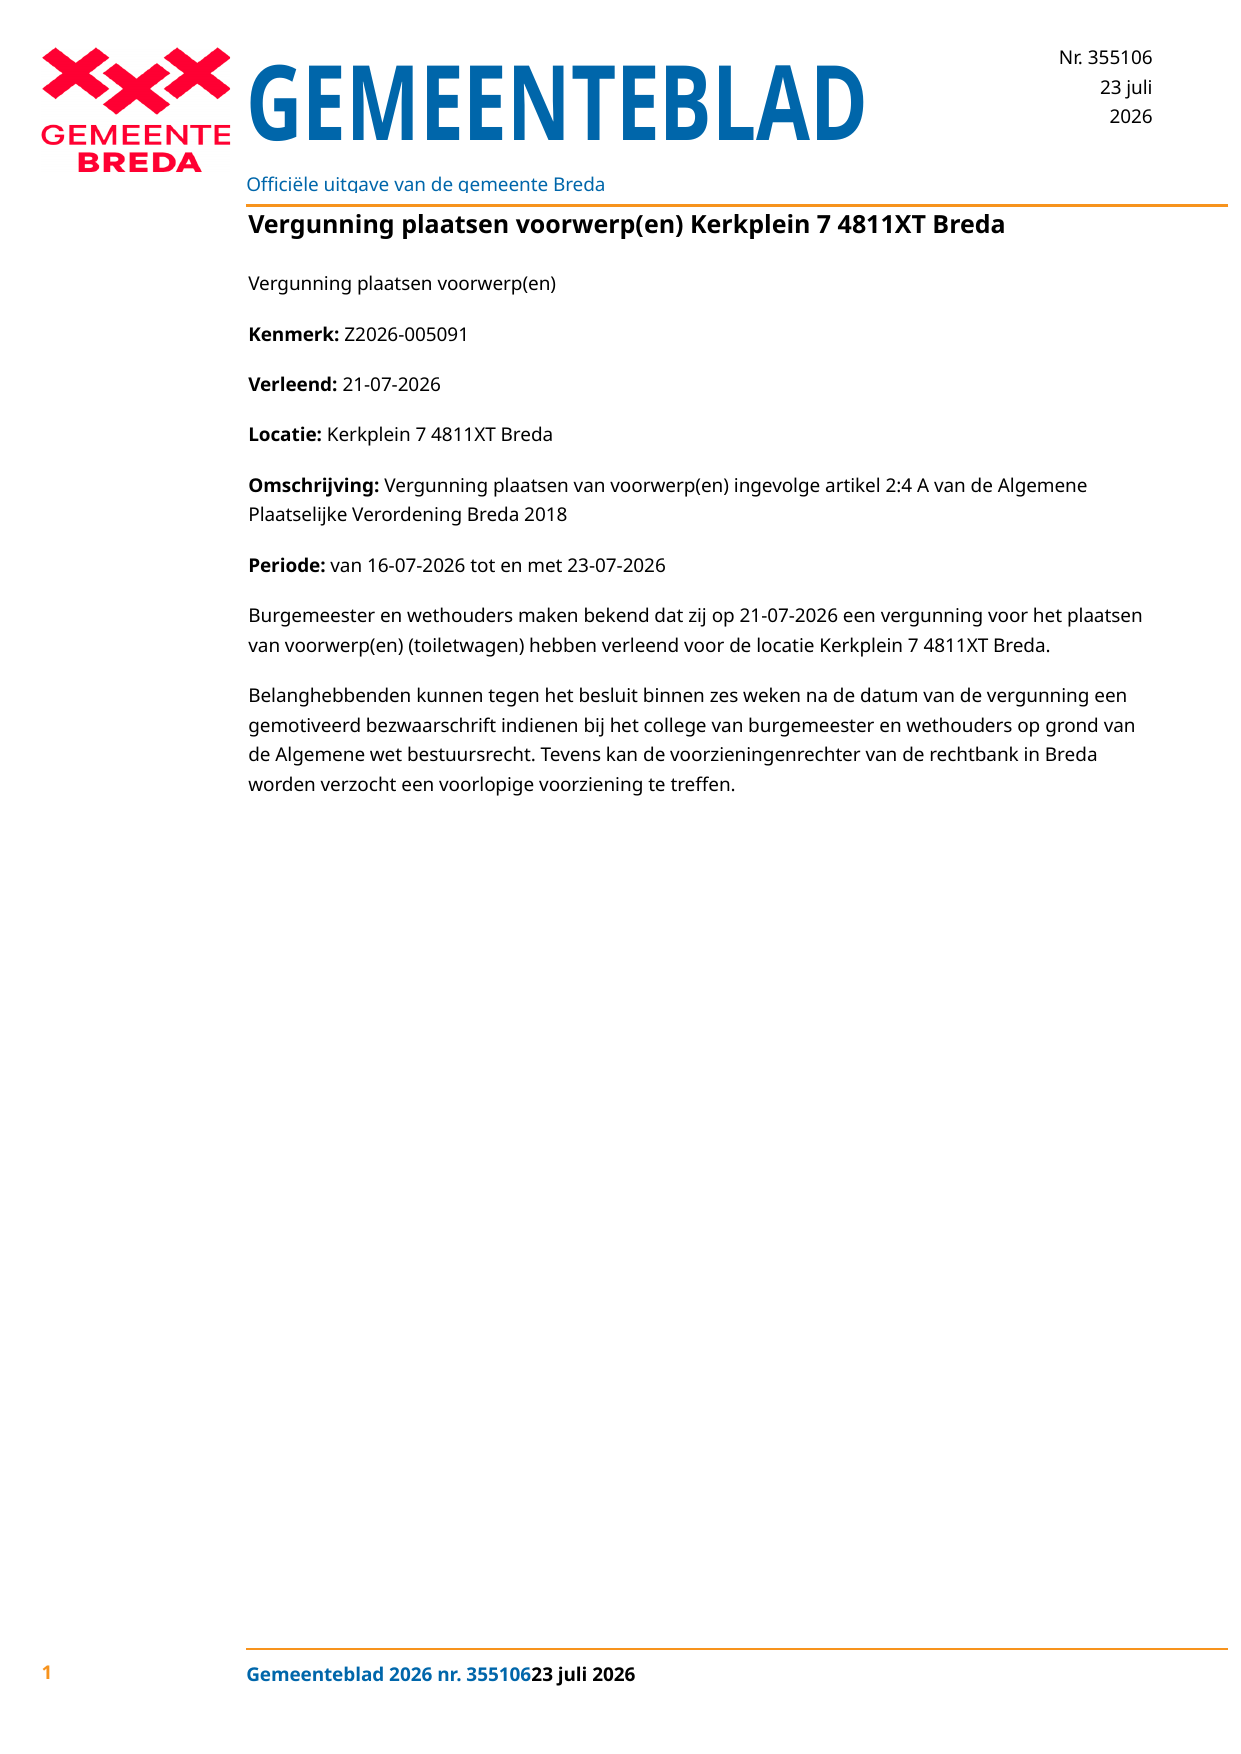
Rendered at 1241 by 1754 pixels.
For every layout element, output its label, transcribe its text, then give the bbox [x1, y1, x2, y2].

text Locatie: Kerkplein 7 4811XT Breda [248, 422, 1152, 447]
picture [41, 47, 231, 172]
text Omschrijving: Vergunning plaatsen van voorwerp(en) ingevolge artikel 2:4 A van de Algemene Plaatselijke Verordening Breda 2018 [248, 472, 1152, 527]
text Burgemeester en wethouders maken bekend dat zij op 21-07-2026 een vergunning voor het plaatsen van voorwerp(en) (toiletwagen) hebben verleend voor de locatie Kerkplein 7 4811XT Breda. [248, 602, 1152, 658]
text Vergunning plaatsen voorwerp(en) [248, 270, 1152, 296]
text Belanghebbenden kunnen tegen het besluit binnen zes weken na de datum van de vergunning een gemotiveerd bezwaarschrift indienen bij het college van burgemeester en wethouders op grond van de Algemene wet bestuursrecht. Tevens kan de voorzieningenrechter van de rechtbank in Breda worden verzocht een voorlopige voorziening te treffen. [248, 682, 1152, 797]
text Verleend: 21-07-2026 [248, 371, 1152, 397]
text Vergunning plaatsen voorwerp(en) Kerkplein 7 4811XT Breda [248, 207, 1152, 241]
text Kenmerk: Z2026-005091 [248, 321, 1152, 346]
text Periode: van 16-07-2026 tot en met 23-07-2026 [248, 552, 1152, 578]
